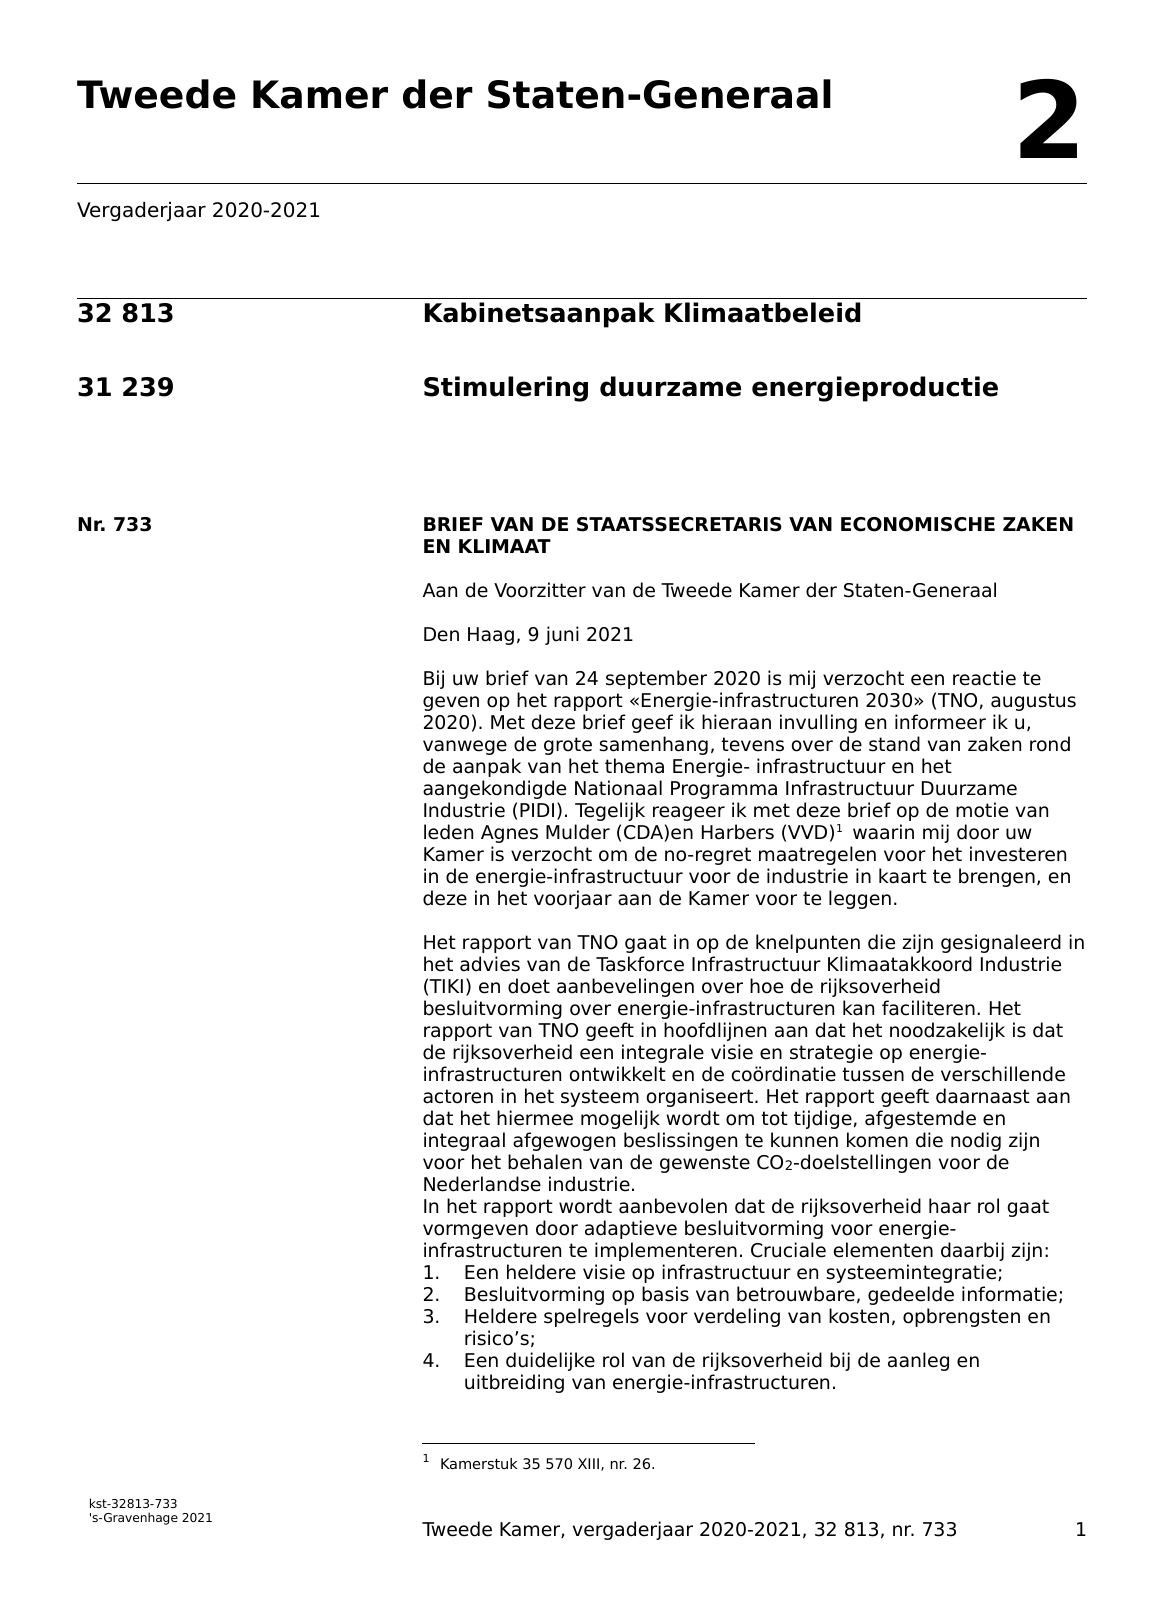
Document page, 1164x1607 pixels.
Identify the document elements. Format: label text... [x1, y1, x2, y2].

text kst-32813-733 [88, 1497, 323, 1511]
text 's-Gravenhage 2021 [88, 1511, 323, 1525]
text 3. Heldere spelregels voor verdeling van kosten, opbrengsten en risico’s; [422, 1306, 1087, 1350]
text 1. Een heldere visie op infrastructuur en systeemintegratie; [422, 1262, 1087, 1284]
table_header Tweede Kamer der Staten-Generaal [77, 59, 886, 183]
table_header 2 [886, 59, 1087, 183]
text Kamerstuk 35 570 XIII, nr. 26. [422, 1452, 1087, 1474]
table_cell Vergaderjaar 2020-2021 [77, 184, 1087, 298]
text In het rapport wordt aanbevolen dat de rijksoverheid haar rol gaat vormgeven door adaptieve besluitvorming voor energie-infrastructuren te implementeren. Cruciale elementen daarbij zijn: [422, 1196, 1087, 1262]
text Aan de Voorzitter van de Tweede Kamer der Staten-Generaal [422, 580, 1087, 602]
text 4. Een duidelijke rol van de rijksoverheid bij de aanleg en uitbreiding van energie-infrastructuren. [422, 1350, 1087, 1394]
subtitle 32 813 Kabinetsaanpak Klimaatbeleid [77, 299, 1087, 329]
subtitle 31 239 Stimulering duurzame energieproductie [77, 373, 1087, 403]
text Het rapport van TNO gaat in op de knelpunten die zijn gesignaleerd in het advies van de Taskforce Infrastructuur Klimaatakkoord Industrie (TIKI) en doet aanbevelingen over hoe de rijksoverheid besluitvorming over energie-infrastructuren kan faciliteren. Het rapport van TNO geeft in hoofdlijnen aan dat het noodzakelijk is dat de rijksoverheid een integrale visie en strategie op energie-infrastructuren ontwikkelt en de coördinatie tussen de verschillende actoren in het systeem organiseert. Het rapport geeft daarnaast aan dat het hiermee mogelijk wordt om tot tijdige, afgestemde en integraal afgewogen beslissingen te kunnen komen die nodig zijn voor het behalen van de gewenste CO2-doelstellingen voor de Nederlandse industrie. [422, 932, 1087, 1196]
text Den Haag, 9 juni 2021 [422, 624, 1087, 646]
subtitle Nr. 733 BRIEF VAN DE STAATSSECRETARIS VAN ECONOMISCHE ZAKEN EN KLIMAAT [77, 514, 1087, 558]
text Bij uw brief van 24 september 2020 is mij verzocht een reactie te geven op het rapport «Energie-infrastructuren 2030» (TNO, augustus 2020). Met deze brief geef ik hieraan invulling en informeer ik u, vanwege de grote samenhang, tevens over de stand van zaken rond de aanpak van het thema Energie- infrastructuur en het aangekondigde Nationaal Programma Infrastructuur Duurzame Industrie (PIDI). Tegelijk reageer ik met deze brief op de motie van leden Agnes Mulder (CDA)en Harbers (VVD) waarin mij door uw Kamer is verzocht om de no-regret maatregelen voor het investeren in de energie-infrastructuur voor de industrie in kaart te brengen, en deze in het voorjaar aan de Kamer voor te leggen. [422, 668, 1087, 910]
text 2. Besluitvorming op basis van betrouwbare, gedeelde informatie; [422, 1284, 1087, 1306]
